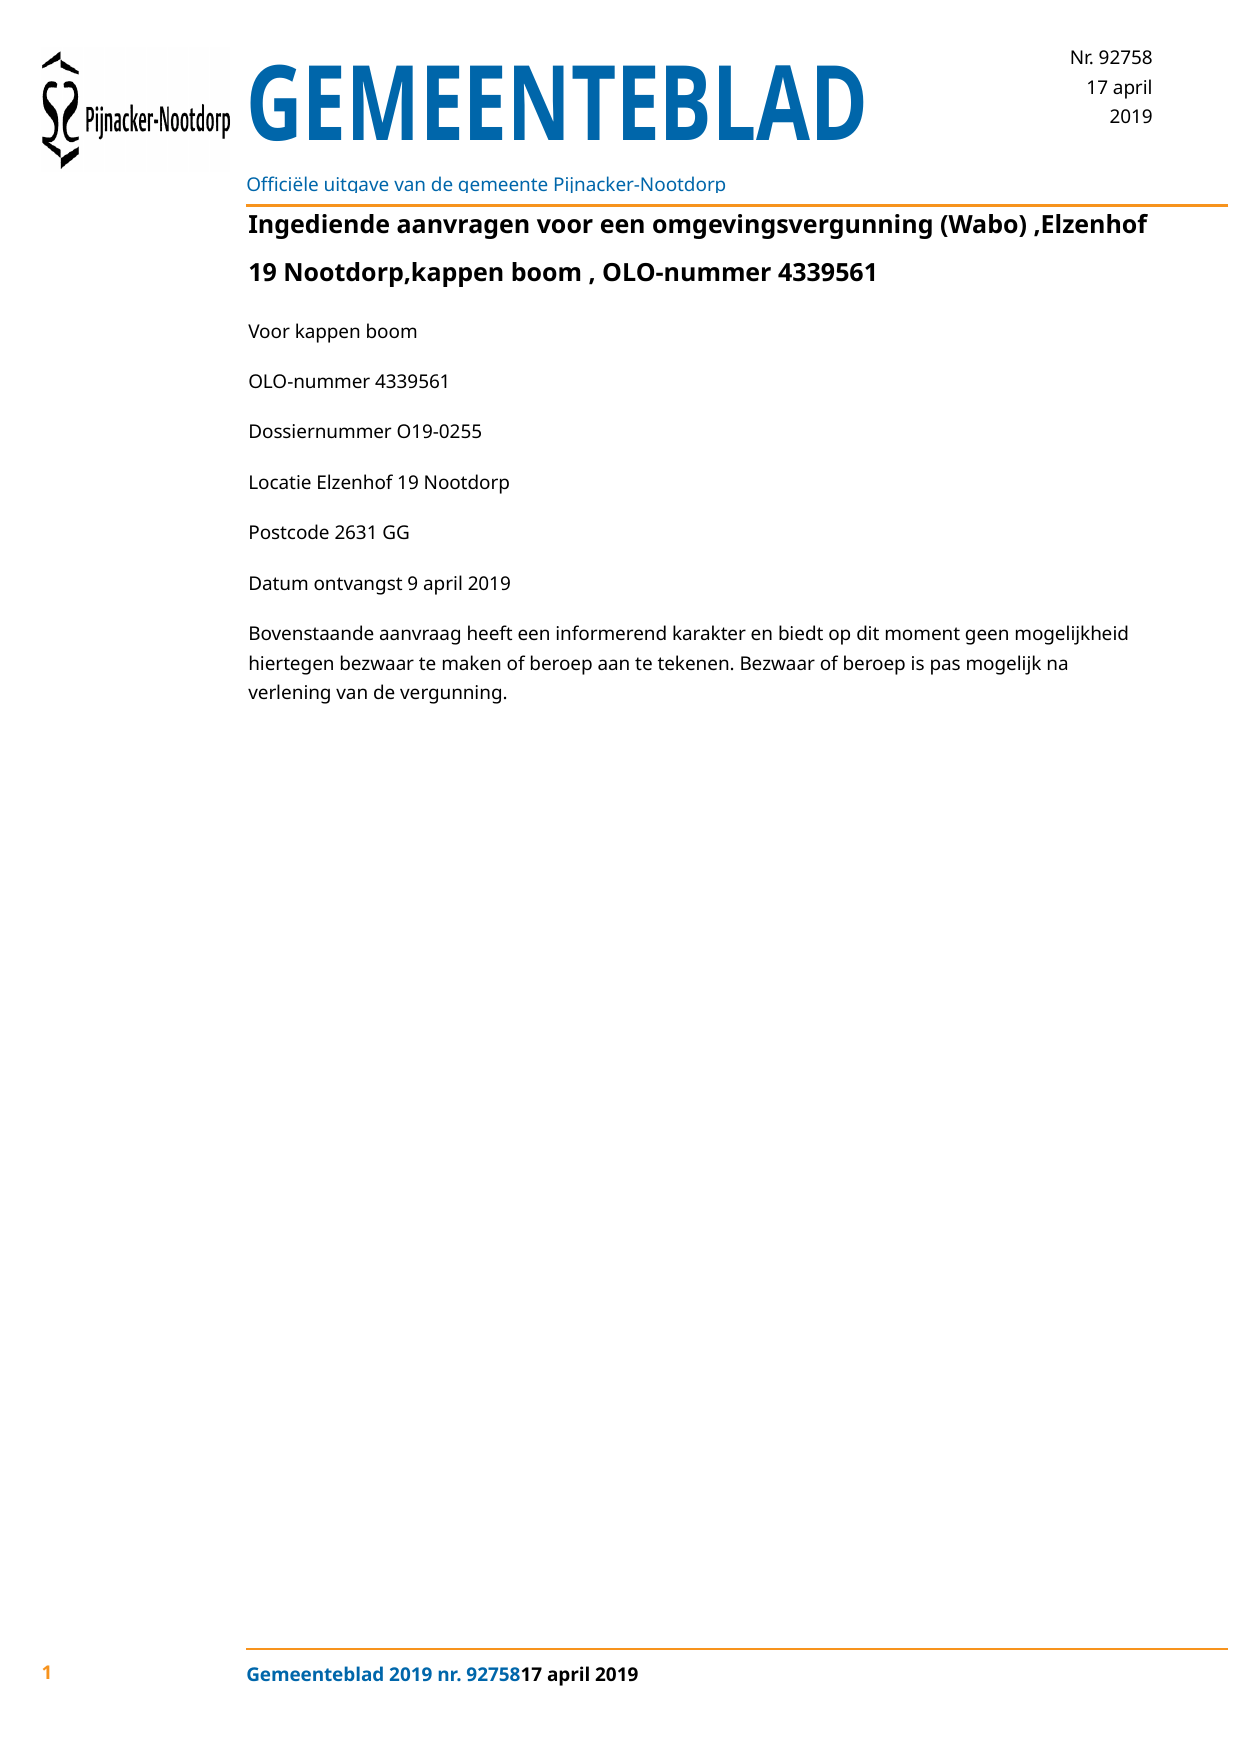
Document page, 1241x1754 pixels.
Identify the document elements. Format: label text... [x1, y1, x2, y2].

text Locatie Elzenhof 19 Nootdorp [248, 469, 1152, 495]
text Bovenstaande aanvraag heeft een informerend karakter en biedt op dit moment geen mogelijkheid hiertegen bezwaar te maken of beroep aan te tekenen. Bezwaar of beroep is pas mogelijk na verlening van de vergunning. [248, 620, 1152, 705]
text Datum ontvangst 9 april 2019 [248, 570, 1152, 596]
picture [41, 47, 231, 172]
text Postcode 2631 GG [248, 519, 1152, 545]
text Ingediende aanvragen voor een omgevingsvergunning (Wabo) ,Elzenhof 19 Nootdorp,kappen boom , OLO-nummer 4339561 [248, 207, 1152, 288]
text Voor kappen boom [248, 318, 1152, 344]
text OLO-nummer 4339561 [248, 368, 1152, 394]
text Dossiernummer O19-0255 [248, 419, 1152, 444]
